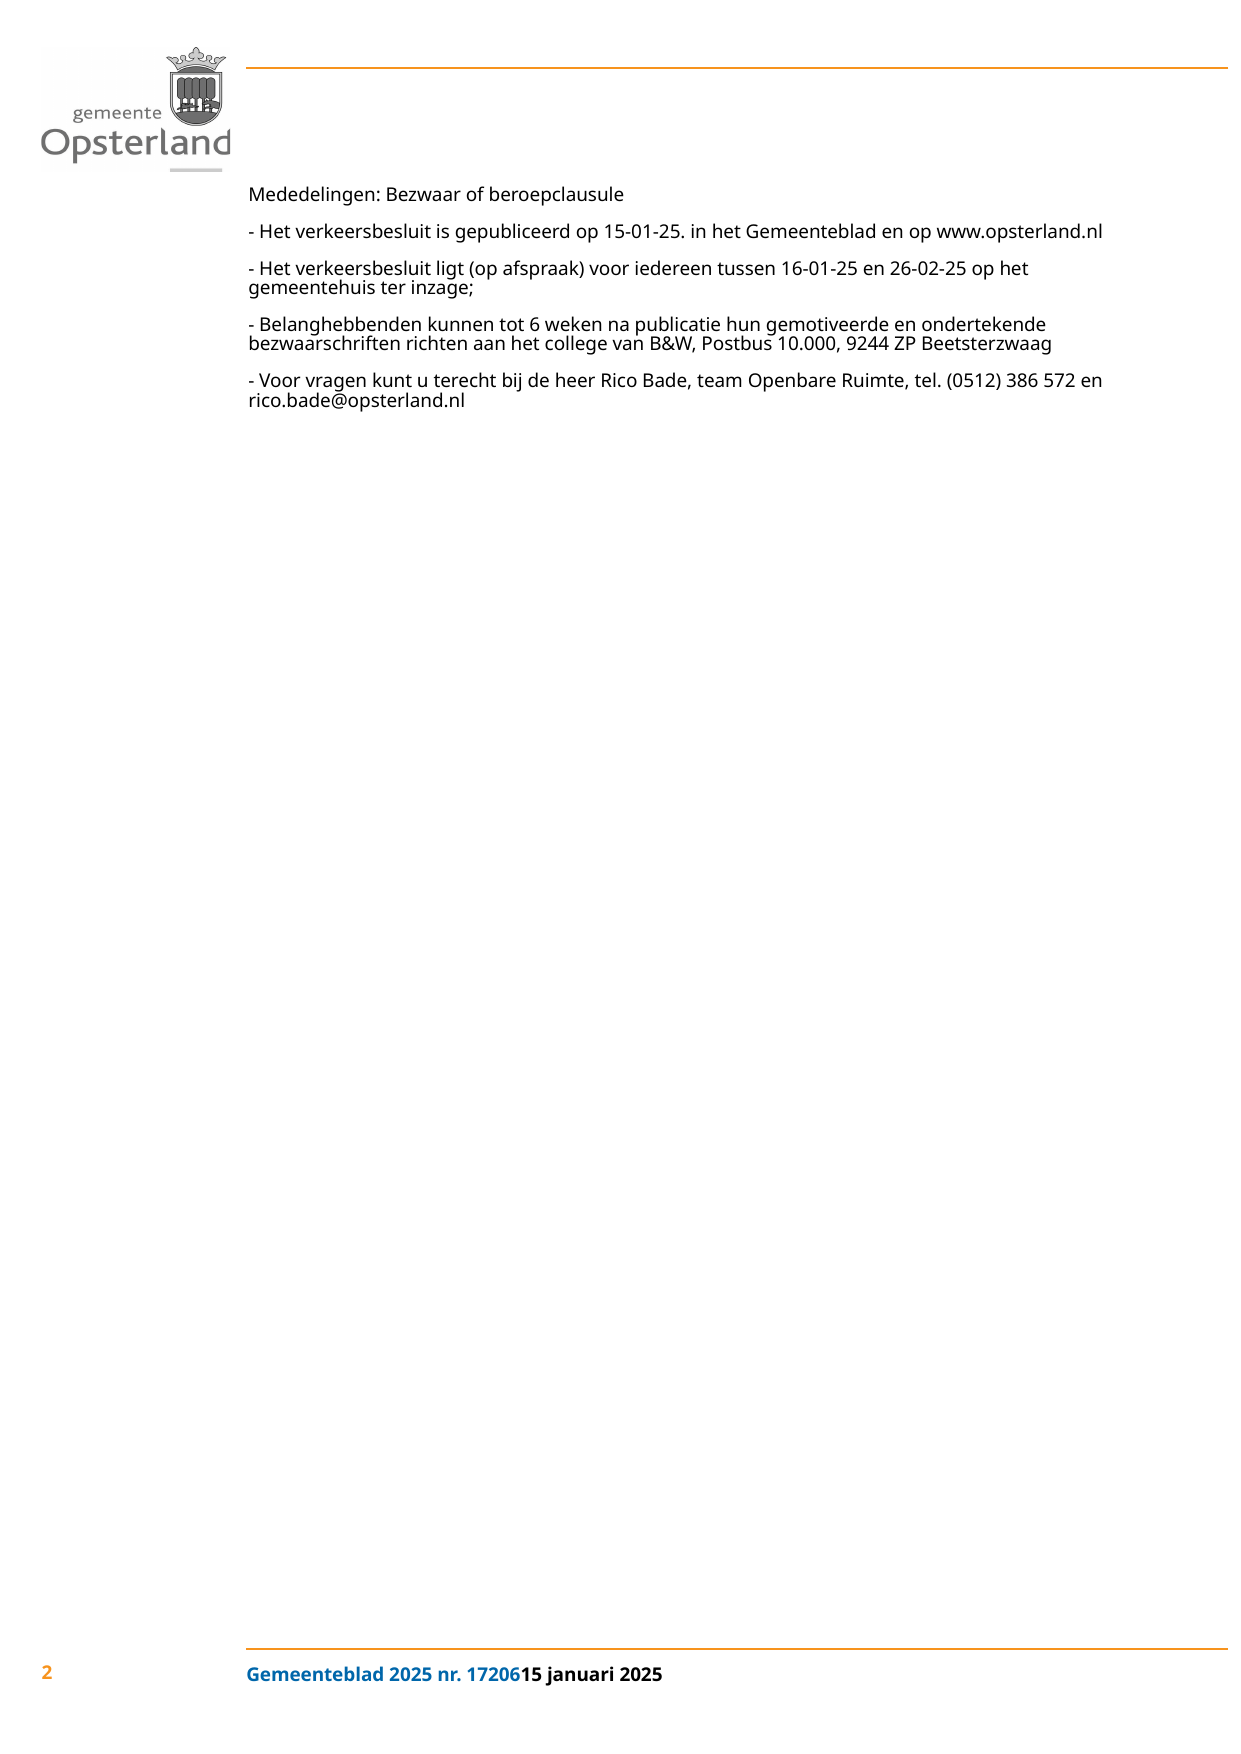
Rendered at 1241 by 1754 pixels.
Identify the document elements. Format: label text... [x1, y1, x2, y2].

text - Het verkeersbesluit ligt (op afspraak) voor iedereen tussen 16-01-25 en 26-02-25 op het gemeentehuis ter inzage; [248, 260, 1152, 298]
text - Het verkeersbesluit is gepubliceerd op 15-01-25. in het Gemeenteblad en op www.opsterland.nl [248, 223, 1152, 242]
picture [41, 47, 231, 172]
text - Belanghebbenden kunnen tot 6 weken na publicatie hun gemotiveerde en ondertekende bezwaarschriften richten aan het college van B&W, Postbus 10.000, 9244 ZP Beetsterzwaag [248, 316, 1152, 354]
text Mededelingen: Bezwaar of beroepclausule [248, 186, 1152, 205]
text - Voor vragen kunt u terecht bij de heer Rico Bade, team Openbare Ruimte, tel. (0512) 386 572 en rico.bade@opsterland.nl [248, 372, 1152, 411]
